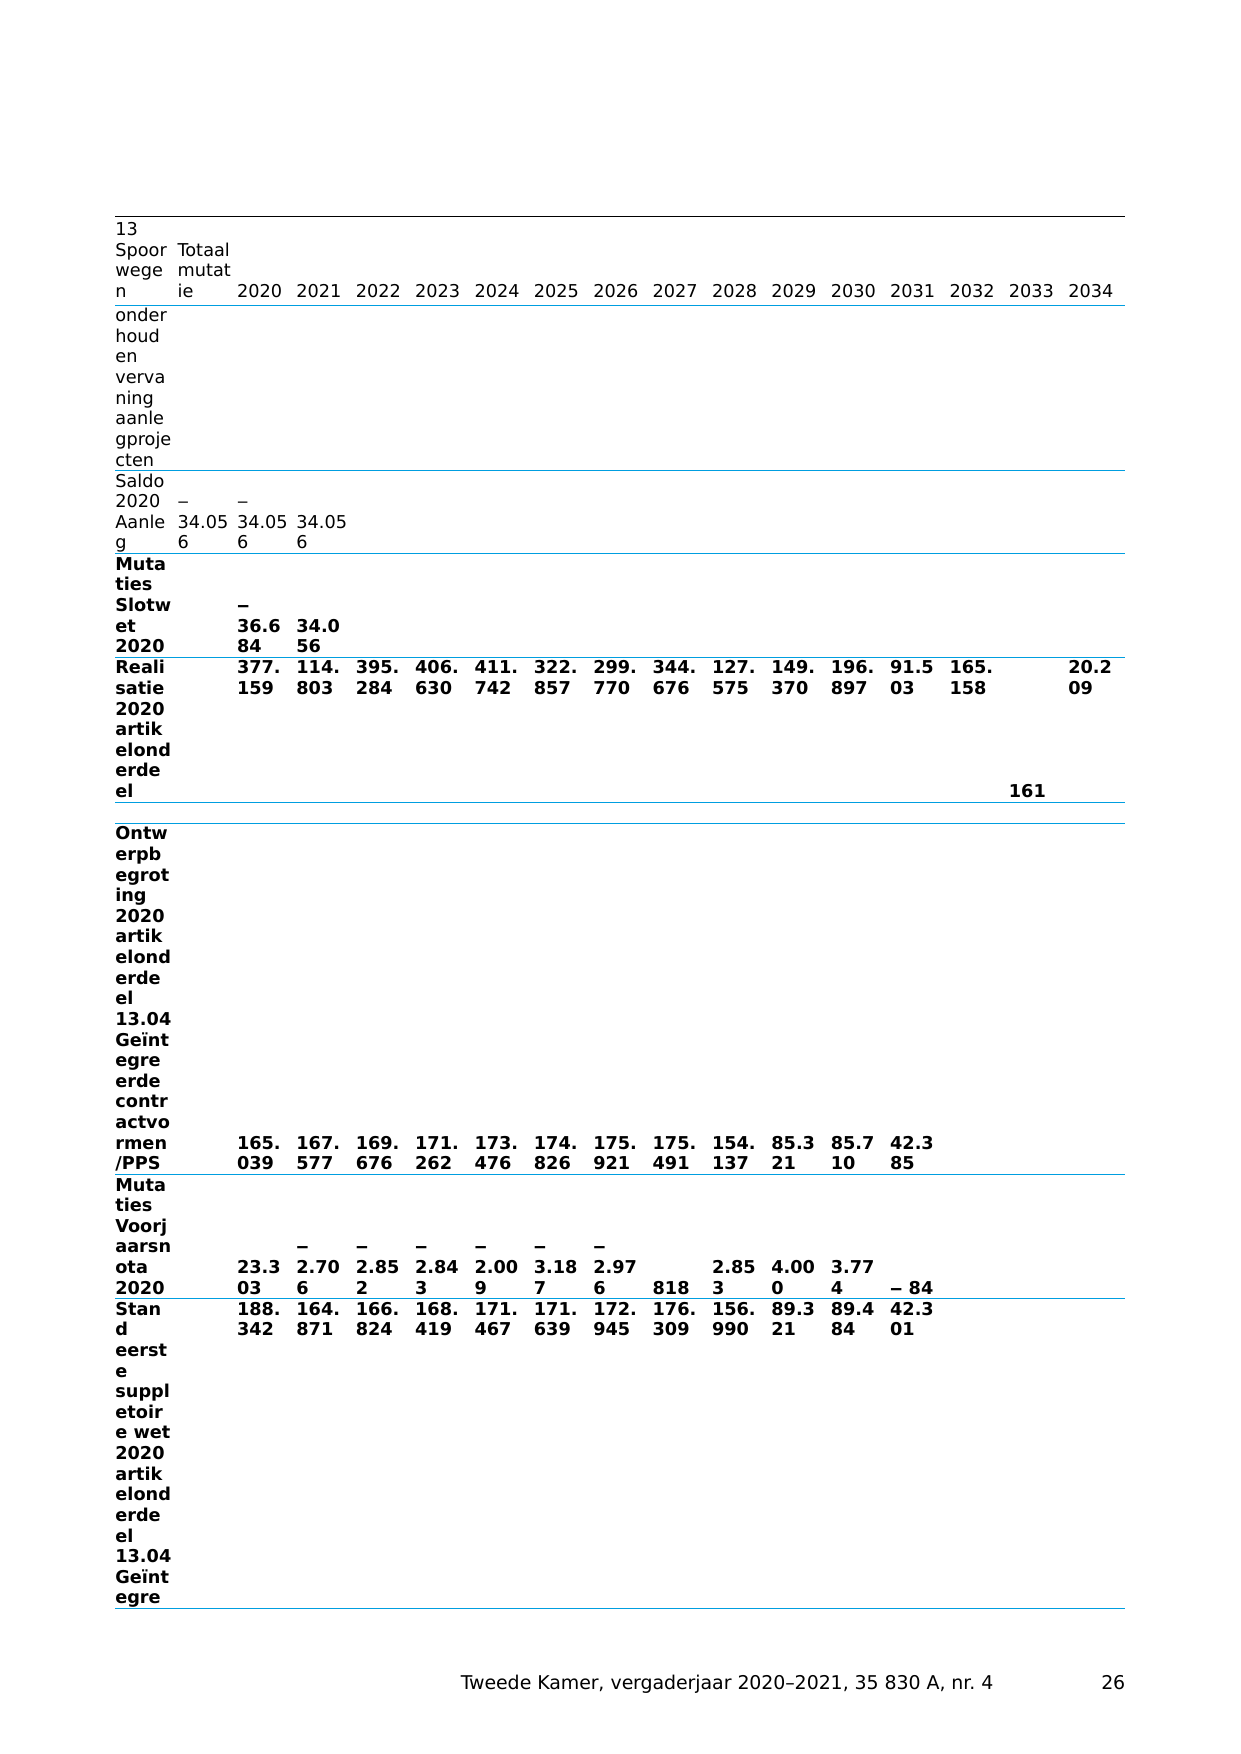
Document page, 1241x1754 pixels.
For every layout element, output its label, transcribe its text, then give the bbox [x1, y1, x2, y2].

table_cell 13 Spoorwegen [115, 217, 174, 304]
table_cell [412, 471, 471, 553]
table_cell 2020 [234, 217, 293, 304]
table_cell 175.491 [650, 824, 709, 1174]
table_cell 171.467 [471, 1299, 531, 1608]
table_cell ‒ 2.009 [471, 1175, 531, 1298]
table_cell [412, 306, 471, 470]
table_cell [1065, 1299, 1125, 1608]
table_cell ‒ 34.056 [175, 471, 234, 553]
table_cell [353, 306, 412, 470]
table_cell 4.000 [768, 1175, 828, 1298]
table_cell 42.385 [887, 824, 946, 1174]
table_cell [1006, 554, 1065, 657]
table_cell Ontwerpbegroting 2020 artikelonderdeel 13.04 Geïntegreerde contractvormen/PPS [115, 824, 174, 1174]
table_cell 156.990 [709, 1299, 768, 1608]
table_cell 406.630 [412, 658, 471, 802]
table_cell Realisatie 2020 artikelonderdeel [115, 658, 174, 802]
table_cell 299.770 [590, 658, 649, 802]
table_cell ‒ 2.976 [590, 1175, 649, 1298]
table_cell 161 [1006, 658, 1065, 802]
table_cell [1065, 471, 1125, 553]
table_cell 34.056 [293, 471, 353, 553]
table_cell Stand eerste suppletoire wet 2020 artikelonderdeel 13.04 Geïntegre [115, 1299, 174, 1608]
table_cell [887, 803, 946, 823]
table_cell ‒ 2.706 [293, 1175, 353, 1298]
table_cell 174.826 [531, 824, 590, 1174]
table_cell [293, 803, 353, 823]
table_cell 2027 [650, 217, 709, 304]
table_cell 172.945 [590, 1299, 649, 1608]
table_cell 2022 [353, 217, 412, 304]
table_cell [1065, 824, 1125, 1174]
table_cell 818 [650, 1175, 709, 1298]
table_cell 164.871 [293, 1299, 353, 1608]
table_cell 114.803 [293, 658, 353, 802]
table_cell ‒ 84 [887, 1175, 946, 1298]
table_cell [946, 1299, 1006, 1608]
table_cell [175, 824, 234, 1174]
table_cell [709, 554, 768, 657]
table_cell [234, 803, 293, 823]
table_cell [650, 554, 709, 657]
table_cell 2031 [887, 217, 946, 304]
table_cell ‒ 2.852 [353, 1175, 412, 1298]
table_cell 176.309 [650, 1299, 709, 1608]
table_cell 175.921 [590, 824, 649, 1174]
table_cell 23.303 [234, 1175, 293, 1298]
table_cell 127.575 [709, 658, 768, 802]
table_cell [590, 554, 649, 657]
table_cell 165.158 [946, 658, 1006, 802]
table_cell [531, 306, 590, 470]
table_cell 3.774 [828, 1175, 887, 1298]
table_cell [828, 306, 887, 470]
table_cell [709, 471, 768, 553]
table_cell [768, 554, 828, 657]
table_cell Totaal mutatie [175, 217, 234, 304]
table_cell ‒ 34.056 [234, 471, 293, 553]
table_cell [1006, 1175, 1065, 1298]
table_cell [768, 306, 828, 470]
table_cell [1006, 1299, 1065, 1608]
table_cell [709, 306, 768, 470]
table_cell [828, 471, 887, 553]
table_cell Mutaties Slotwet 2020 [115, 554, 174, 657]
table_cell 168.419 [412, 1299, 471, 1608]
table_cell [175, 306, 234, 470]
table_cell [650, 306, 709, 470]
table_header Tabel 2 Artikel 13 Spoorwegen [115, 191, 1125, 216]
table_cell [1006, 471, 1065, 553]
table_cell [1065, 554, 1125, 657]
table_cell [1065, 1175, 1125, 1298]
table_cell [353, 471, 412, 553]
table_cell [887, 471, 946, 553]
table_cell 85.321 [768, 824, 828, 1174]
table_cell [353, 554, 412, 657]
table_cell onderhoud en vervaning aanlegprojecten [115, 306, 174, 470]
table_cell [471, 803, 531, 823]
table_cell [1065, 803, 1125, 823]
table_cell 322.857 [531, 658, 590, 802]
table_cell [471, 471, 531, 553]
table_cell 89.484 [828, 1299, 887, 1608]
table_cell [590, 471, 649, 553]
table_cell ‒ 3.187 [531, 1175, 590, 1298]
table_cell 2033 [1006, 217, 1065, 304]
table_cell [709, 803, 768, 823]
table_cell [828, 554, 887, 657]
table_cell 2028 [709, 217, 768, 304]
table_cell 2034 [1065, 217, 1125, 304]
table_cell 149.370 [768, 658, 828, 802]
table_cell 173.476 [471, 824, 531, 1174]
table_cell [1065, 306, 1125, 470]
table_cell 89.321 [768, 1299, 828, 1608]
table_cell 2029 [768, 217, 828, 304]
table_cell 377.159 [234, 658, 293, 802]
table_cell 34.056 [293, 554, 353, 657]
table_cell [946, 803, 1006, 823]
table_cell [887, 306, 946, 470]
table_cell 344.676 [650, 658, 709, 802]
table_cell 2026 [590, 217, 649, 304]
table_cell [590, 803, 649, 823]
table_cell 2023 [412, 217, 471, 304]
table_cell [412, 803, 471, 823]
table_cell 196.897 [828, 658, 887, 802]
table_cell [590, 306, 649, 470]
table_cell [115, 803, 174, 823]
table_cell [946, 554, 1006, 657]
table_cell [175, 554, 234, 657]
table_cell [887, 554, 946, 657]
table_cell [175, 1175, 234, 1298]
table_cell 2.853 [709, 1175, 768, 1298]
table_cell 2025 [531, 217, 590, 304]
table_cell 2024 [471, 217, 531, 304]
table_cell 167.577 [293, 824, 353, 1174]
table_cell 166.824 [353, 1299, 412, 1608]
table_cell [1006, 824, 1065, 1174]
table_cell [293, 306, 353, 470]
table_cell 85.710 [828, 824, 887, 1174]
table_cell [412, 554, 471, 657]
table_cell 411.742 [471, 658, 531, 802]
table_cell [946, 824, 1006, 1174]
table_cell [946, 306, 1006, 470]
table_cell [1006, 306, 1065, 470]
table_cell [175, 1299, 234, 1608]
table_cell [175, 658, 234, 802]
table_cell 188.342 [234, 1299, 293, 1608]
table_cell 91.503 [887, 658, 946, 802]
table_cell 169.676 [353, 824, 412, 1174]
table_cell [946, 1175, 1006, 1298]
table_cell ‒ 36.684 [234, 554, 293, 657]
table_cell 2030 [828, 217, 887, 304]
table_cell ‒ 2.843 [412, 1175, 471, 1298]
table_cell [353, 803, 412, 823]
table_cell 2021 [293, 217, 353, 304]
table_cell 20.209 [1065, 658, 1125, 802]
table_cell [531, 471, 590, 553]
table_cell [1006, 803, 1065, 823]
table_cell [768, 471, 828, 553]
table_cell [946, 471, 1006, 553]
table_cell 154.137 [709, 824, 768, 1174]
table_cell [768, 803, 828, 823]
table_cell 171.262 [412, 824, 471, 1174]
table_cell [650, 471, 709, 553]
table_cell Mutaties Voorjaarsnota 2020 [115, 1175, 174, 1298]
table_cell 2032 [946, 217, 1006, 304]
table_cell [175, 803, 234, 823]
table_cell [531, 554, 590, 657]
table_cell 42.301 [887, 1299, 946, 1608]
table_cell Saldo 2020 Aanleg [115, 471, 174, 553]
table_cell [828, 803, 887, 823]
table_cell [471, 306, 531, 470]
table_cell 395.284 [353, 658, 412, 802]
table_cell [234, 306, 293, 470]
table_cell 171.639 [531, 1299, 590, 1608]
table_cell [650, 803, 709, 823]
table_cell [471, 554, 531, 657]
table_cell [531, 803, 590, 823]
table_cell 165.039 [234, 824, 293, 1174]
